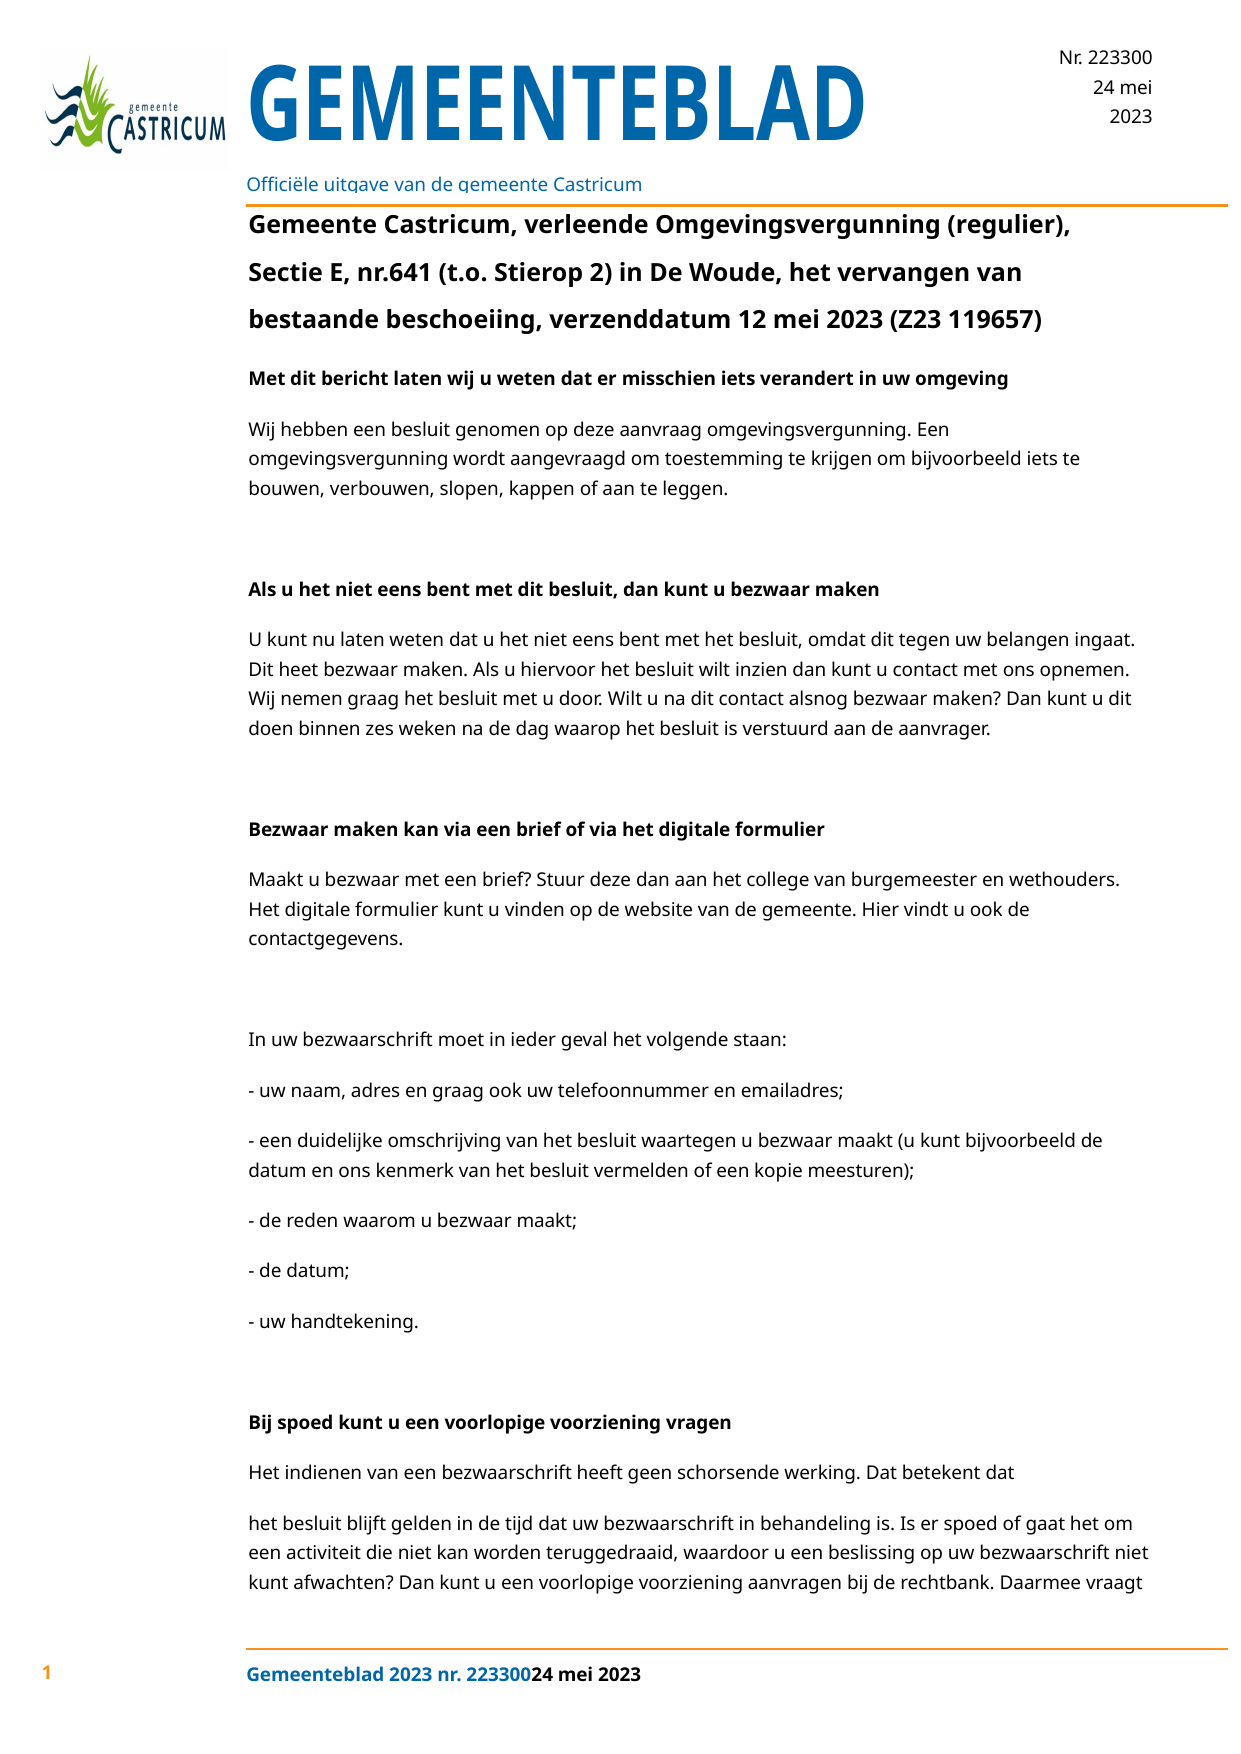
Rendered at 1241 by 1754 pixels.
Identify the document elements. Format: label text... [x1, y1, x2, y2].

text Bij spoed kunt u een voorlopige voorziening vragen [248, 1409, 1152, 1434]
text Gemeente Castricum, verleende Omgevingsvergunning (regulier), Sectie E, nr.641 (t.o. Stierop 2) in De Woude, het vervangen van bestaande beschoeiing, verzenddatum 12 mei 2023 (Z23 119657) [248, 207, 1152, 336]
text - de datum; [248, 1258, 1152, 1283]
text het besluit blijft gelden in de tijd dat uw bezwaarschrift in behandeling is. Is er spoed of gaat het om een activiteit die niet kan worden teruggedraaid, waardoor u een beslissing op uw bezwaarschrift niet kunt afwachten? Dan kunt u een voorlopige voorziening aanvragen bij de rechtbank. Daarmee vraagt [248, 1510, 1152, 1594]
text - een duidelijke omschrijving van het besluit waartegen u bezwaar maakt (u kunt bijvoorbeeld de datum en ons kenmerk van het besluit vermelden of een kopie meesturen); [248, 1127, 1152, 1182]
text Wij hebben een besluit genomen op deze aanvraag omgevingsvergunning. Een omgevingsvergunning wordt aangevraagd om toestemming te krijgen om bijvoorbeeld iets te bouwen, verbouwen, slopen, kappen of aan te leggen. [248, 416, 1152, 501]
picture [41, 47, 231, 172]
text Bezwaar maken kan via een brief of via het digitale formulier [248, 816, 1152, 842]
text Als u het niet eens bent met dit besluit, dan kunt u bezwaar maken [248, 576, 1152, 602]
text Het indienen van een bezwaarschrift heeft geen schorsende werking. Dat betekent dat [248, 1459, 1152, 1485]
text Met dit bericht laten wij u weten dat er misschien iets verandert in uw omgeving [248, 366, 1152, 391]
text U kunt nu laten weten dat u het niet eens bent met het besluit, omdat dit tegen uw belangen ingaat. Dit heet bezwaar maken. Als u hiervoor het besluit wilt inzien dan kunt u contact met ons opnemen. Wij nemen graag het besluit met u door. Wilt u na dit contact alsnog bezwaar maken? Dan kunt u dit doen binnen zes weken na de dag waarop het besluit is verstuurd aan de aanvrager. [248, 626, 1152, 741]
text Maakt u bezwaar met een brief? Stuur deze dan aan het college van burgemeester en wethouders. Het digitale formulier kunt u vinden op de website van de gemeente. Hier vindt u ook de contactgegevens. [248, 866, 1152, 951]
text In uw bezwaarschrift moet in ieder geval het volgende staan: [248, 1026, 1152, 1052]
text - uw handtekening. [248, 1308, 1152, 1334]
text - de reden waarom u bezwaar maakt; [248, 1207, 1152, 1233]
text - uw naam, adres en graag ook uw telefoonnummer en emailadres; [248, 1077, 1152, 1102]
